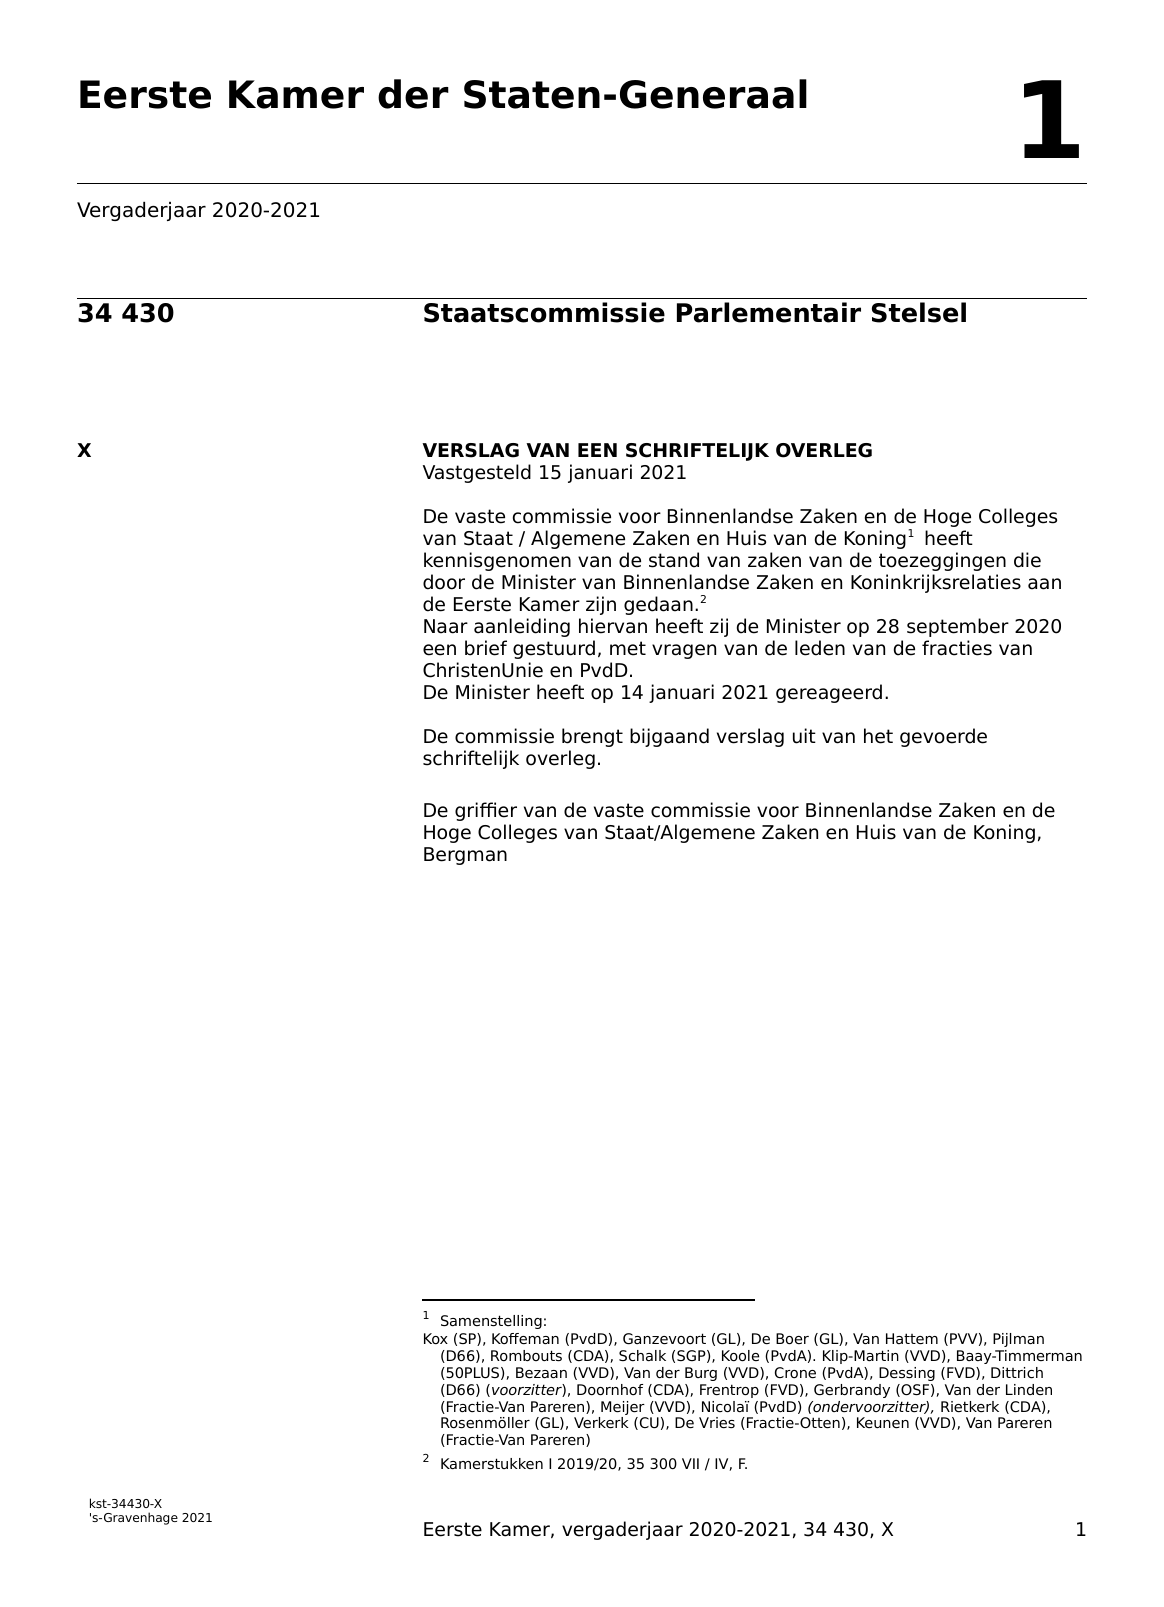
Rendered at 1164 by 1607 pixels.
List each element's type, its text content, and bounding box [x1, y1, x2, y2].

table_header Eerste Kamer der Staten-Generaal [77, 59, 886, 183]
text Vastgesteld 15 januari 2021 [422, 462, 1087, 484]
text De griffier van de vaste commissie voor Binnenlandse Zaken en de Hoge Colleges van Staat/Algemene Zaken en Huis van de Koning, Bergman [422, 800, 1087, 866]
subtitle X VERSLAG VAN EEN SCHRIFTELIJK OVERLEG [77, 440, 1087, 462]
text kst-34430-X [88, 1497, 323, 1511]
text 's-Gravenhage 2021 [88, 1511, 323, 1525]
text De Minister heeft op 14 januari 2021 gereageerd. [422, 682, 1087, 704]
table_cell Vergaderjaar 2020-2021 [77, 184, 1087, 298]
text De vaste commissie voor Binnenlandse Zaken en de Hoge Colleges van Staat / Algemene Zaken en Huis van de Koning heeft kennisgenomen van de stand van zaken van de toezeggingen die door de Minister van Binnenlandse Zaken en Koninkrijksrelaties aan de Eerste Kamer zijn gedaan. [422, 506, 1087, 616]
text Kox (SP), Koffeman (PvdD), Ganzevoort (GL), De Boer (GL), Van Hattem (PVV), Pijlman (D66), Rombouts (CDA), Schalk (SGP), Koole (PvdA). Klip-Martin (VVD), Baay-Timmerman (50PLUS), Bezaan (VVD), Van der Burg (VVD), Crone (PvdA), Dessing (FVD), Dittrich (D66) (voorzitter), Doornhof (CDA), Frentrop (FVD), Gerbrandy (OSF), Van der Linden (Fractie-Van Pareren), Meijer (VVD), Nicolaï (PvdD) (ondervoorzitter), Rietkerk (CDA), Rosenmöller (GL), Verkerk (CU), De Vries (Fractie-Otten), Keunen (VVD), Van Pareren (Fractie-Van Pareren) [422, 1331, 1087, 1449]
table_header 1 [886, 59, 1087, 183]
text Kamerstukken I 2019/20, 35 300 VII / IV, F. [422, 1452, 1087, 1474]
text Naar aanleiding hiervan heeft zij de Minister op 28 september 2020 een brief gestuurd, met vragen van de leden van de fracties van ChristenUnie en PvdD. [422, 616, 1087, 682]
text De commissie brengt bijgaand verslag uit van het gevoerde schriftelijk overleg. [422, 726, 1087, 770]
subtitle 34 430 Staatscommissie Parlementair Stelsel [77, 299, 1087, 329]
text Samenstelling: [422, 1309, 1087, 1331]
